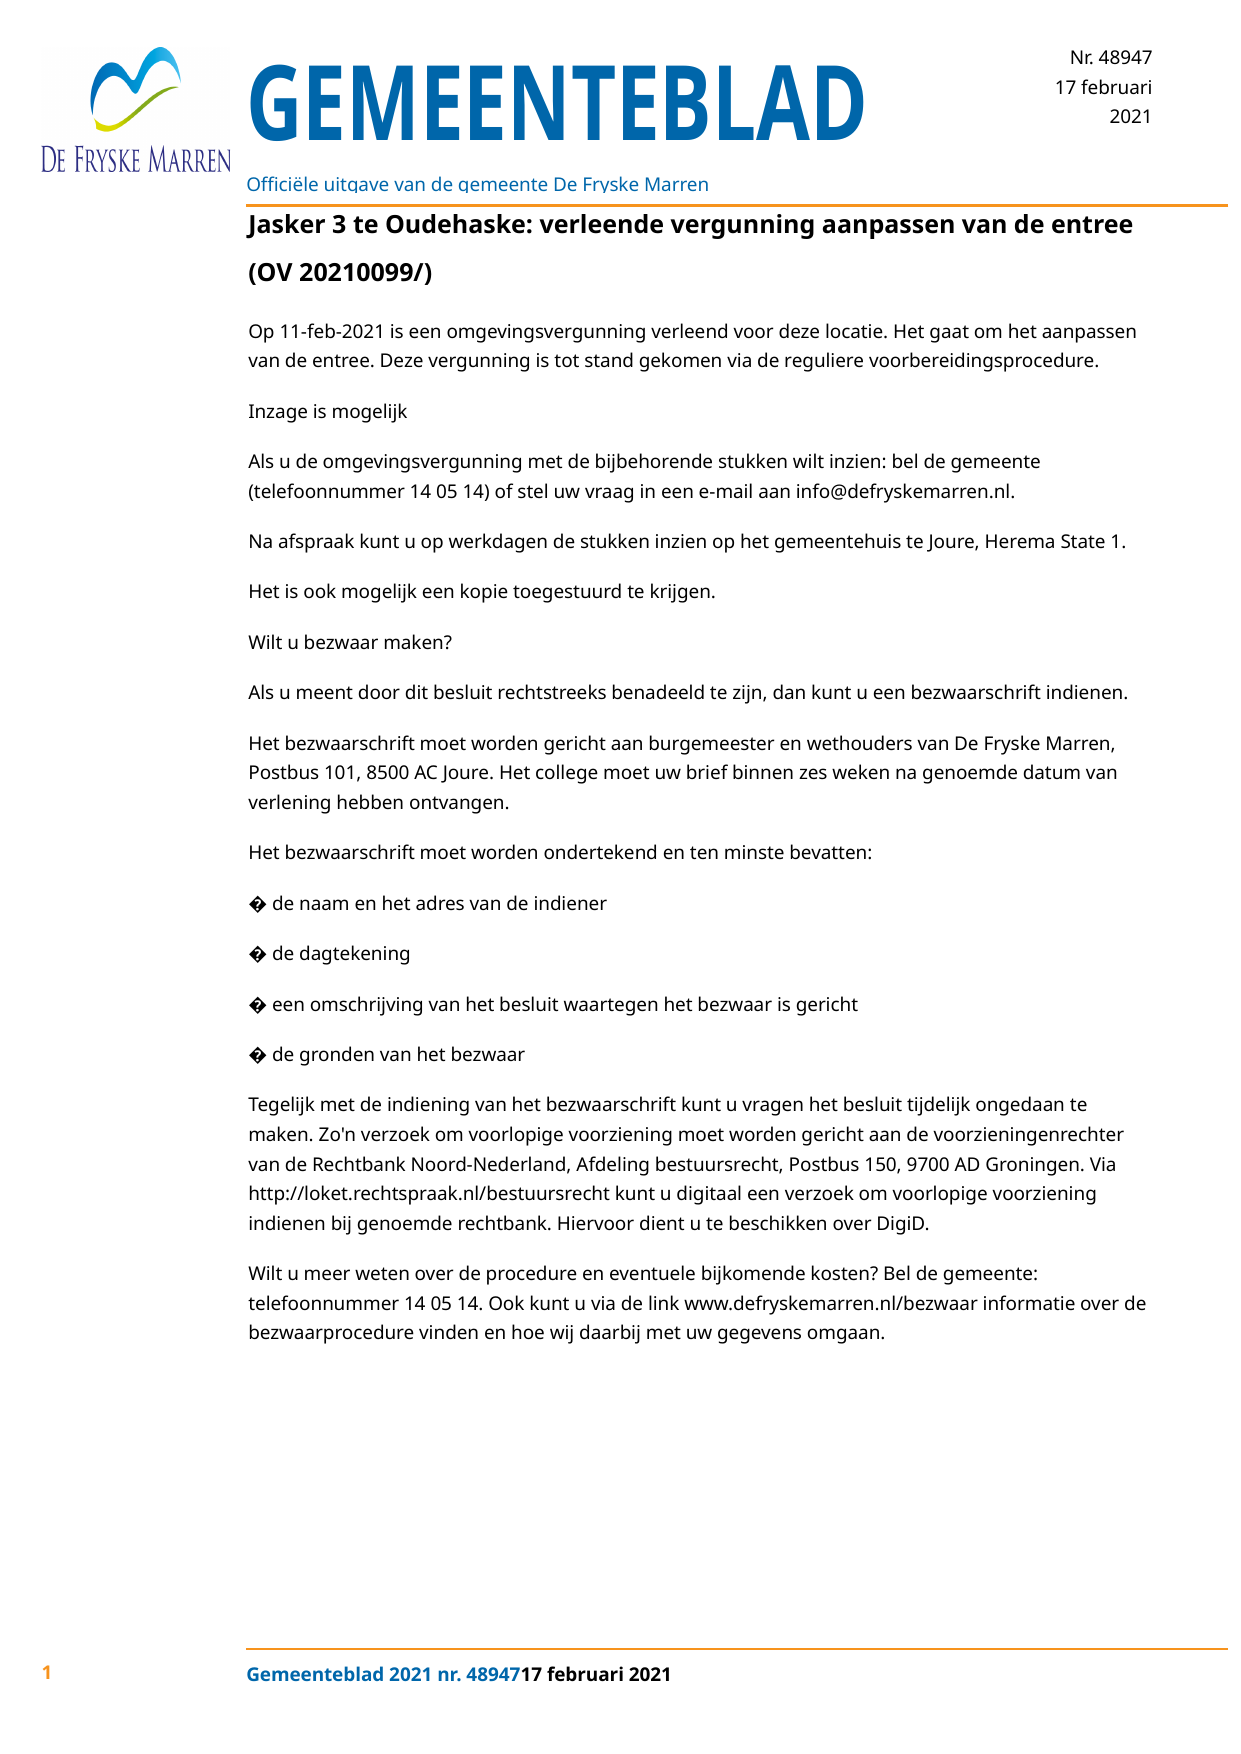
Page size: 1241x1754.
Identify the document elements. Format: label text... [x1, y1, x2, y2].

text Wilt u bezwaar maken? [248, 629, 1152, 655]
text � de dagtekening [248, 940, 1152, 966]
text Als u de omgevingsvergunning met de bijbehorende stukken wilt inzien: bel de gemeente (telefoonnummer 14 05 14) of stel uw vraag in een e-mail aan info@defryskemarren.nl. [248, 448, 1152, 504]
text � de gronden van het bezwaar [248, 1041, 1152, 1067]
text � een omschrijving van het besluit waartegen het bezwaar is gericht [248, 991, 1152, 1017]
picture [41, 47, 231, 172]
text Na afspraak kunt u op werkdagen de stukken inzien op het gemeentehuis te Joure, Herema State 1. [248, 528, 1152, 554]
text Het bezwaarschrift moet worden ondertekend en ten minste bevatten: [248, 839, 1152, 865]
text Het is ook mogelijk een kopie toegestuurd te krijgen. [248, 579, 1152, 604]
text Op 11-feb-2021 is een omgevingsvergunning verleend voor deze locatie. Het gaat om het aanpassen van de entree. Deze vergunning is tot stand gekomen via de reguliere voorbereidingsprocedure. [248, 318, 1152, 373]
text Wilt u meer weten over de procedure en eventuele bijkomende kosten? Bel de gemeente: telefoonnummer 14 05 14. Ook kunt u via de link www.defryskemarren.nl/bezwaar informatie over de bezwaarprocedure vinden en hoe wij daarbij met uw gegevens omgaan. [248, 1260, 1152, 1345]
text Inzage is mogelijk [248, 398, 1152, 424]
text Jasker 3 te Oudehaske: verleende vergunning aanpassen van de entree (OV 20210099/) [248, 207, 1152, 288]
text � de naam en het adres van de indiener [248, 890, 1152, 916]
text Tegelijk met de indiening van het bezwaarschrift kunt u vragen het besluit tijdelijk ongedaan te maken. Zo'n verzoek om voorlopige voorziening moet worden gericht aan de voorzieningenrechter van de Rechtbank Noord-Nederland, Afdeling bestuursrecht, Postbus 150, 9700 AD Groningen. Via http://loket.rechtspraak.nl/bestuursrecht kunt u digitaal een verzoek om voorlopige voorziening indienen bij genoemde rechtbank. Hiervoor dient u te beschikken over DigiD. [248, 1092, 1152, 1236]
text Als u meent door dit besluit rechtstreeks benadeeld te zijn, dan kunt u een bezwaarschrift indienen. [248, 679, 1152, 705]
text Het bezwaarschrift moet worden gericht aan burgemeester en wethouders van De Fryske Marren, Postbus 101, 8500 AC Joure. Het college moet uw brief binnen zes weken na genoemde datum van verlening hebben ontvangen. [248, 730, 1152, 815]
